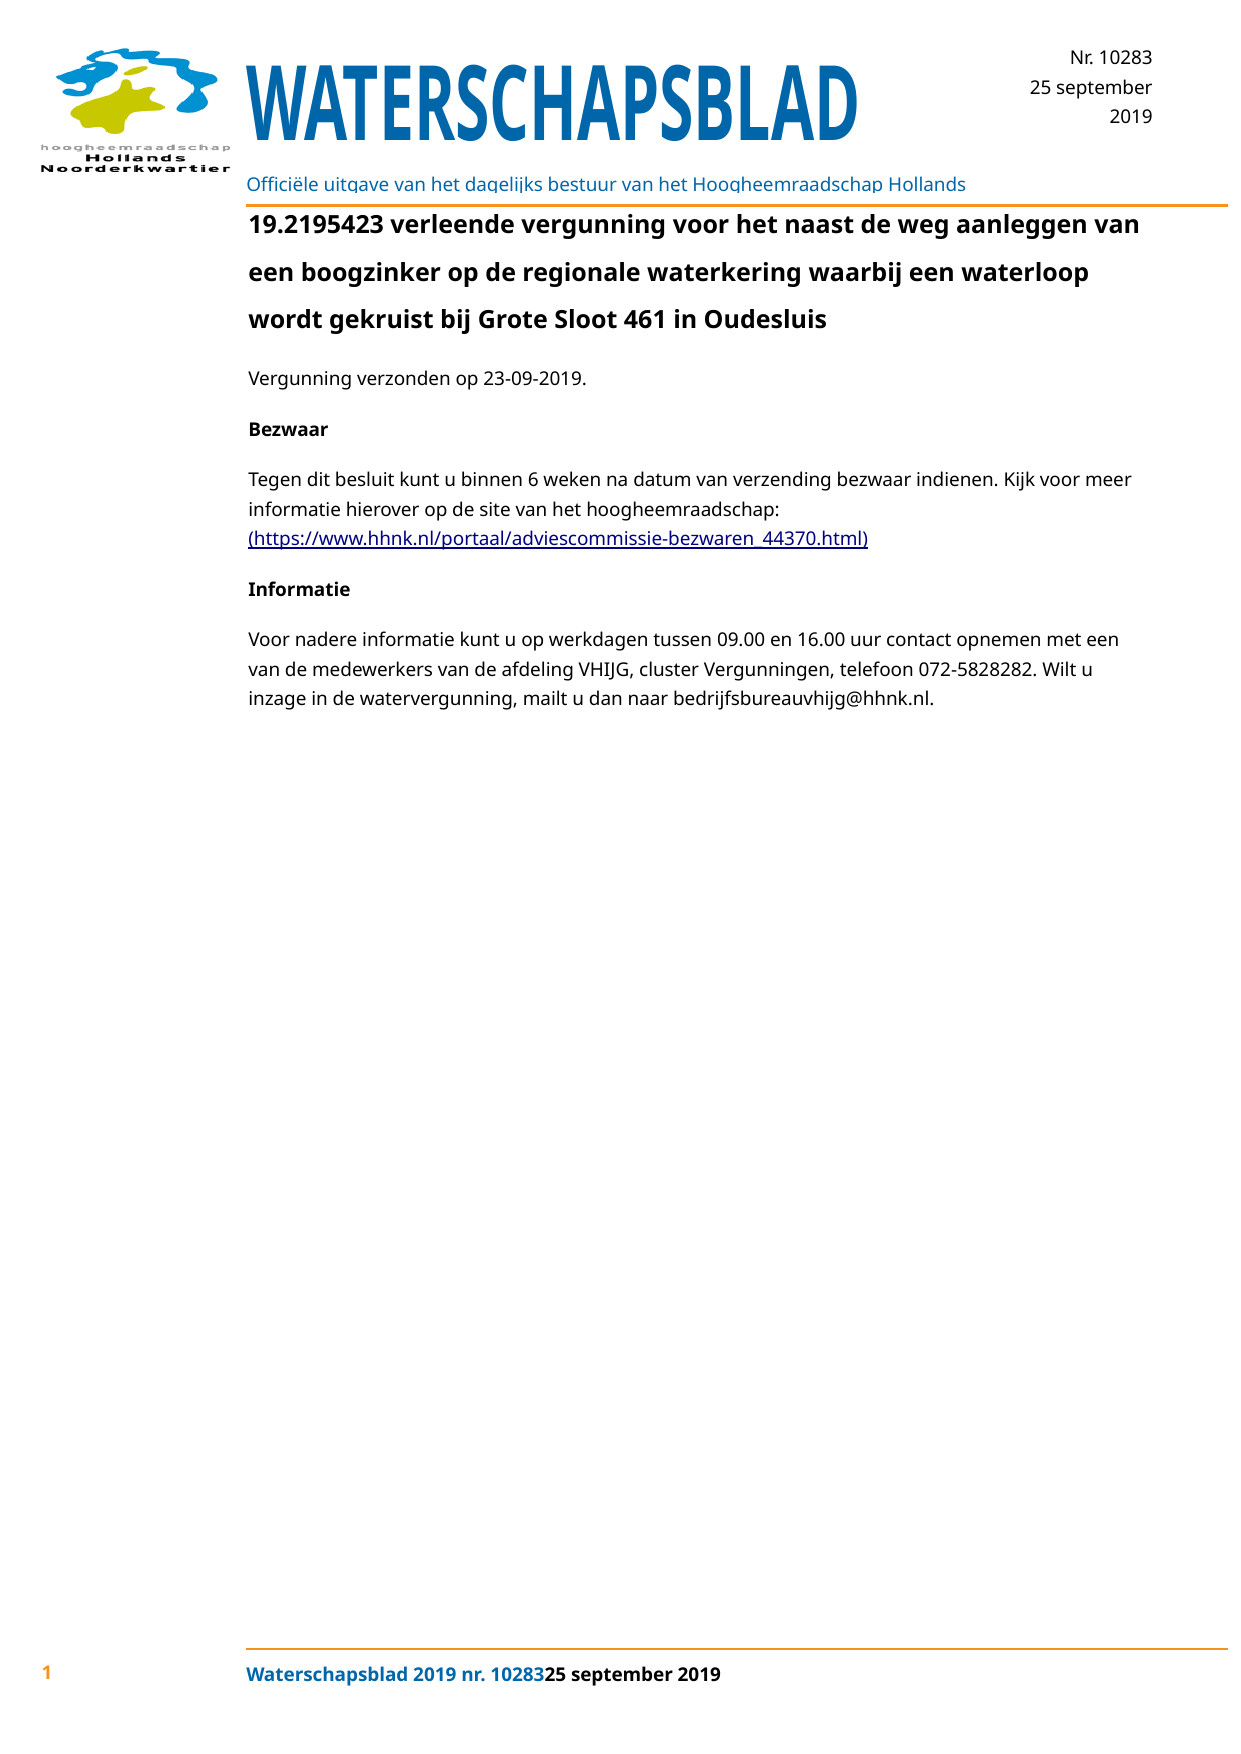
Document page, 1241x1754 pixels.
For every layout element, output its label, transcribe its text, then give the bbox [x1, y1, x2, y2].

text Tegen dit besluit kunt u binnen 6 weken na datum van verzending bezwaar indienen. Kijk voor meer informatie hierover op de site van het hoogheemraadschap: (https://www.hhnk.nl/portaal/adviescommissie-bezwaren_44370.html) [248, 466, 1152, 551]
text Voor nadere informatie kunt u op werkdagen tussen 09.00 en 16.00 uur contact opnemen met een van de medewerkers van de afdeling VHIJG, cluster Vergunningen, telefoon 072-5828282. Wilt u inzage in de watervergunning, mailt u dan naar bedrijfsbureauvhijg@hhnk.nl. [248, 626, 1152, 711]
text 19.2195423 verleende vergunning voor het naast de weg aanleggen van een boogzinker op de regionale waterkering waarbij een waterloop wordt gekruist bij Grote Sloot 461 in Oudesluis [248, 207, 1152, 336]
picture [41, 47, 231, 172]
text Informatie [248, 576, 1152, 602]
text Bezwaar [248, 416, 1152, 442]
text Vergunning verzonden op 23-09-2019. [248, 366, 1152, 391]
